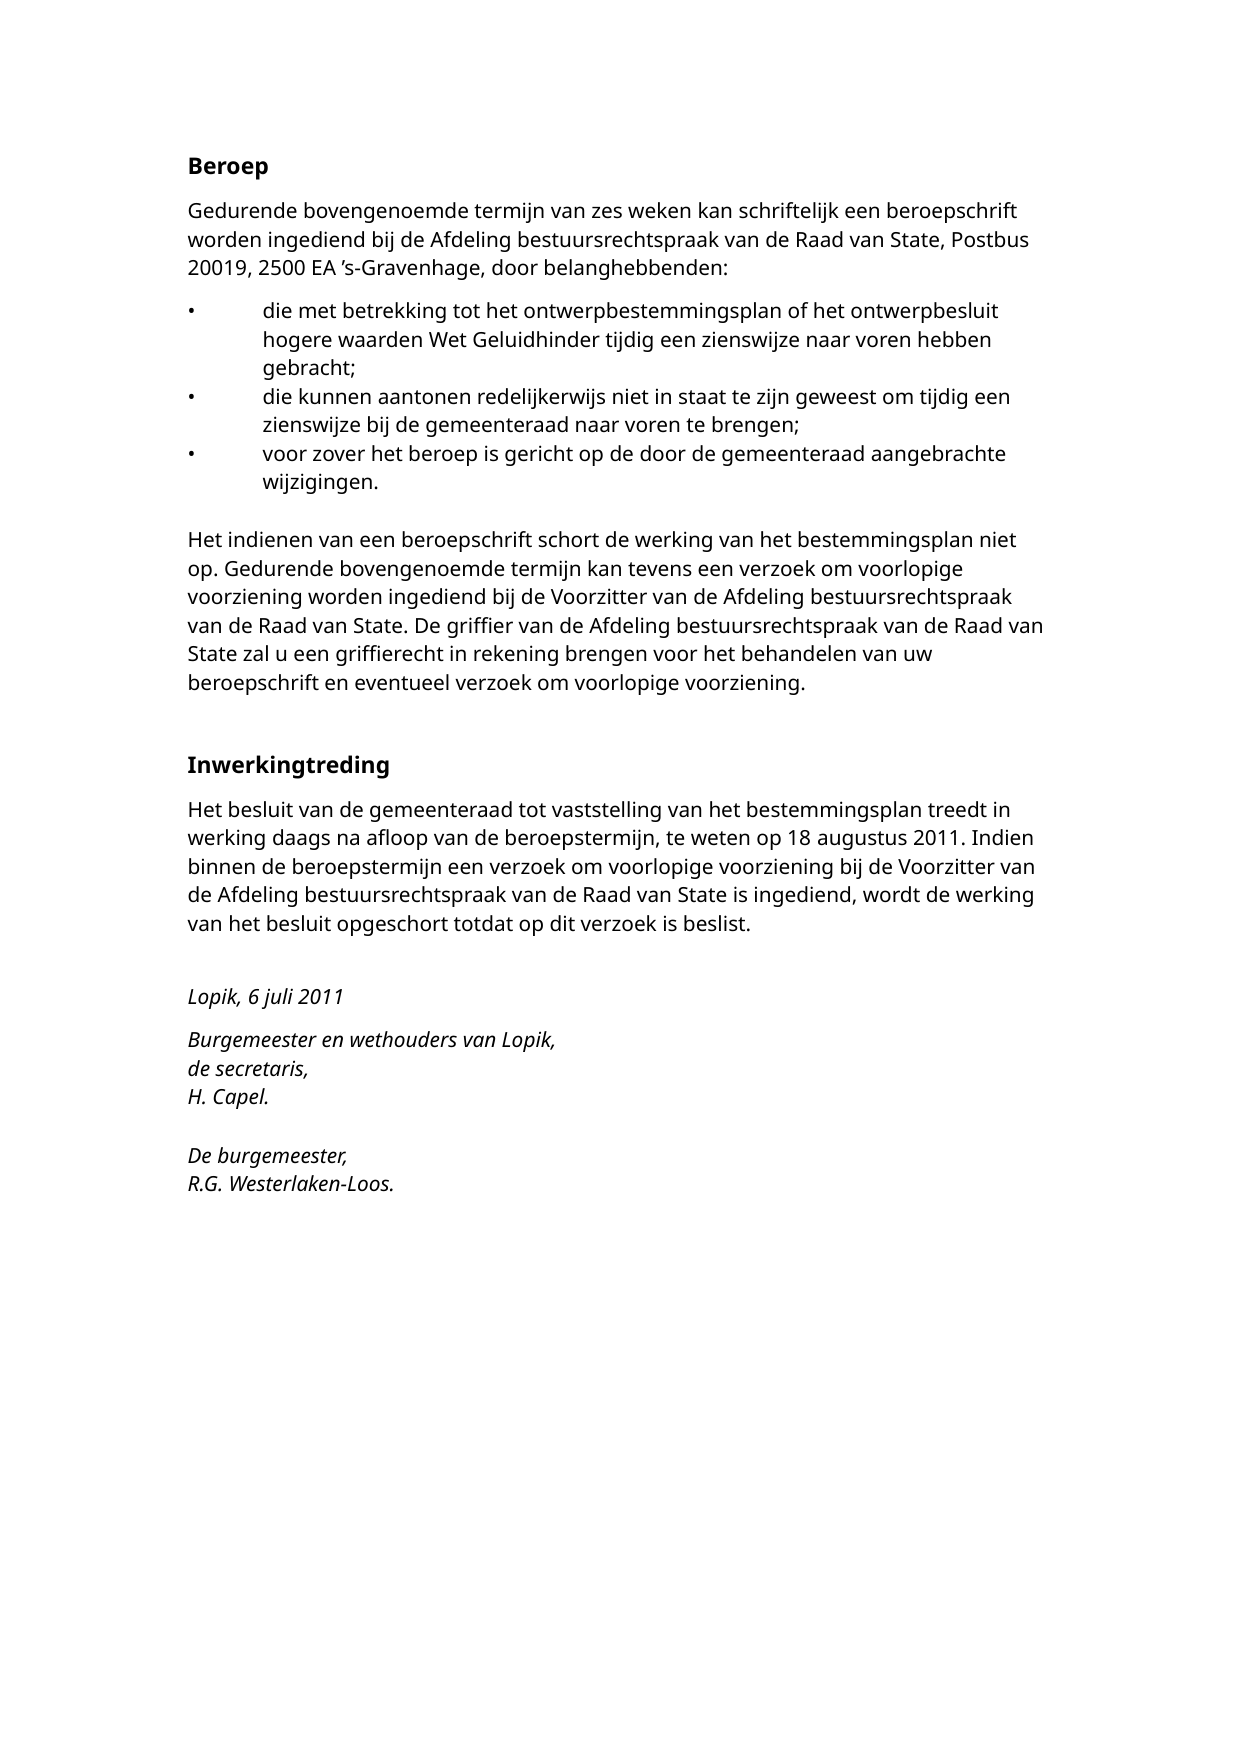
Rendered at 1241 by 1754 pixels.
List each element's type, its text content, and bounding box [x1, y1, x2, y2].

text de secretaris, [187, 1054, 1053, 1082]
text R.G. Westerlaken-Loos. [187, 1169, 1053, 1198]
text Het besluit van de gemeenteraad tot vaststelling van het bestemmingsplan treedt in werking daags na afloop van de beroepstermijn, te weten op 18 augustus 2011. Indien binnen de beroepstermijn een verzoek om voorlopige voorziening bij de Voorzitter van de Afdeling bestuursrechtspraak van de Raad van State is ingediend, wordt de werking van het besluit opgeschort totdat op dit verzoek is beslist. [187, 795, 1053, 937]
subtitle Inwerkingtreding [187, 749, 1053, 780]
list die met betrekking tot het ontwerpbestemmingsplan of het ontwerpbesluit hogere waarden Wet Geluidhinder tijdig een zienswijze naar voren hebben gebracht; [187, 297, 1053, 382]
text Lopik, 6 juli 2011 [187, 982, 1053, 1011]
list voor zover het beroep is gericht op de door de gemeenteraad aangebrachte wijzigingen. [187, 439, 1053, 496]
subtitle Beroep [187, 150, 1053, 181]
text Het indienen van een beroepschrift schort de werking van het bestemmingsplan niet op. Gedurende bovengenoemde termijn kan tevens een verzoek om voorlopige voorziening worden ingediend bij de Voorzitter van de Afdeling bestuursrechtspraak van de Raad van State. De griffier van de Afdeling bestuursrechtspraak van de Raad van State zal u een griffierecht in rekening brengen voor het behandelen van uw beroepschrift en eventueel verzoek om voorlopige voorziening. [187, 526, 1053, 696]
text H. Capel. [187, 1082, 1053, 1111]
list die kunnen aantonen redelijkerwijs niet in staat te zijn geweest om tijdig een zienswijze bij de gemeenteraad naar voren te brengen; [187, 382, 1053, 439]
text De burgemeester, [187, 1141, 1053, 1169]
text Gedurende bovengenoemde termijn van zes weken kan schriftelijk een beroepschrift worden ingediend bij de Afdeling bestuursrechtspraak van de Raad van State, Postbus 20019, 2500 EA ’s-Gravenhage, door belanghebbenden: [187, 196, 1053, 282]
text Burgemeester en wethouders van Lopik, [187, 1026, 1053, 1054]
